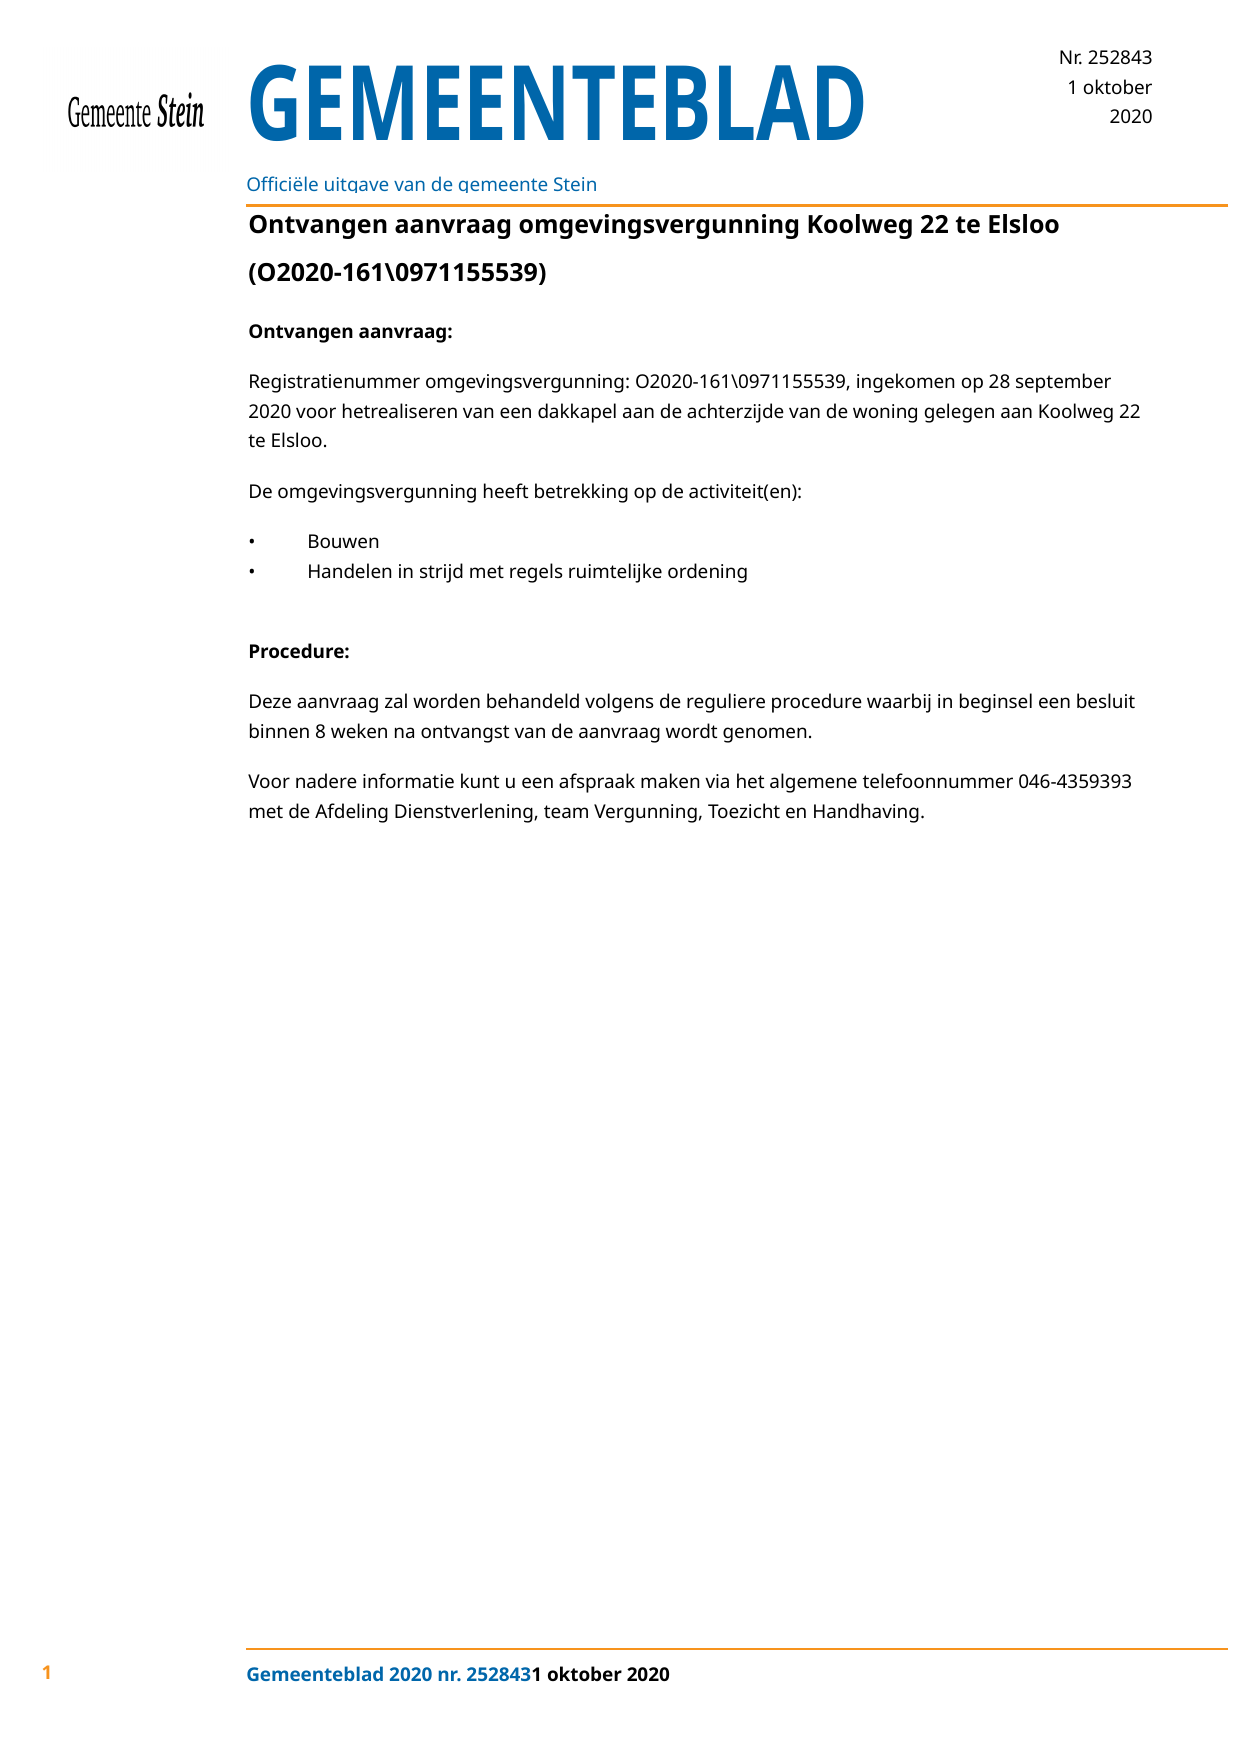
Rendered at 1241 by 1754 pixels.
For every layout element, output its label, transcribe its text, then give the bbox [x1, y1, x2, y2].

text Deze aanvraag zal worden behandeld volgens de reguliere procedure waarbij in beginsel een besluit binnen 8 weken na ontvangst van de aanvraag wordt genomen. [248, 688, 1152, 744]
text Procedure: [248, 638, 1152, 664]
list Handelen in strijd met regels ruimtelijke ordening [248, 558, 1152, 584]
text Voor nadere informatie kunt u een afspraak maken via het algemene telefoonnummer 046-4359393 met de Afdeling Dienstverlening, team Vergunning, Toezicht en Handhaving. [248, 768, 1152, 824]
text Registratienummer omgevingsvergunning: O2020-161\0971155539, ingekomen op 28 september 2020 voor hetrealiseren van een dakkapel aan de achterzijde van de woning gelegen aan Koolweg 22 te Elsloo. [248, 368, 1152, 453]
picture [41, 47, 231, 172]
text De omgevingsvergunning heeft betrekking op de activiteit(en): [248, 478, 1152, 504]
list Bouwen [248, 528, 1152, 554]
text Ontvangen aanvraag omgevingsvergunning Koolweg 22 te Elsloo (O2020-161\0971155539) [248, 207, 1152, 288]
text Ontvangen aanvraag: [248, 318, 1152, 344]
